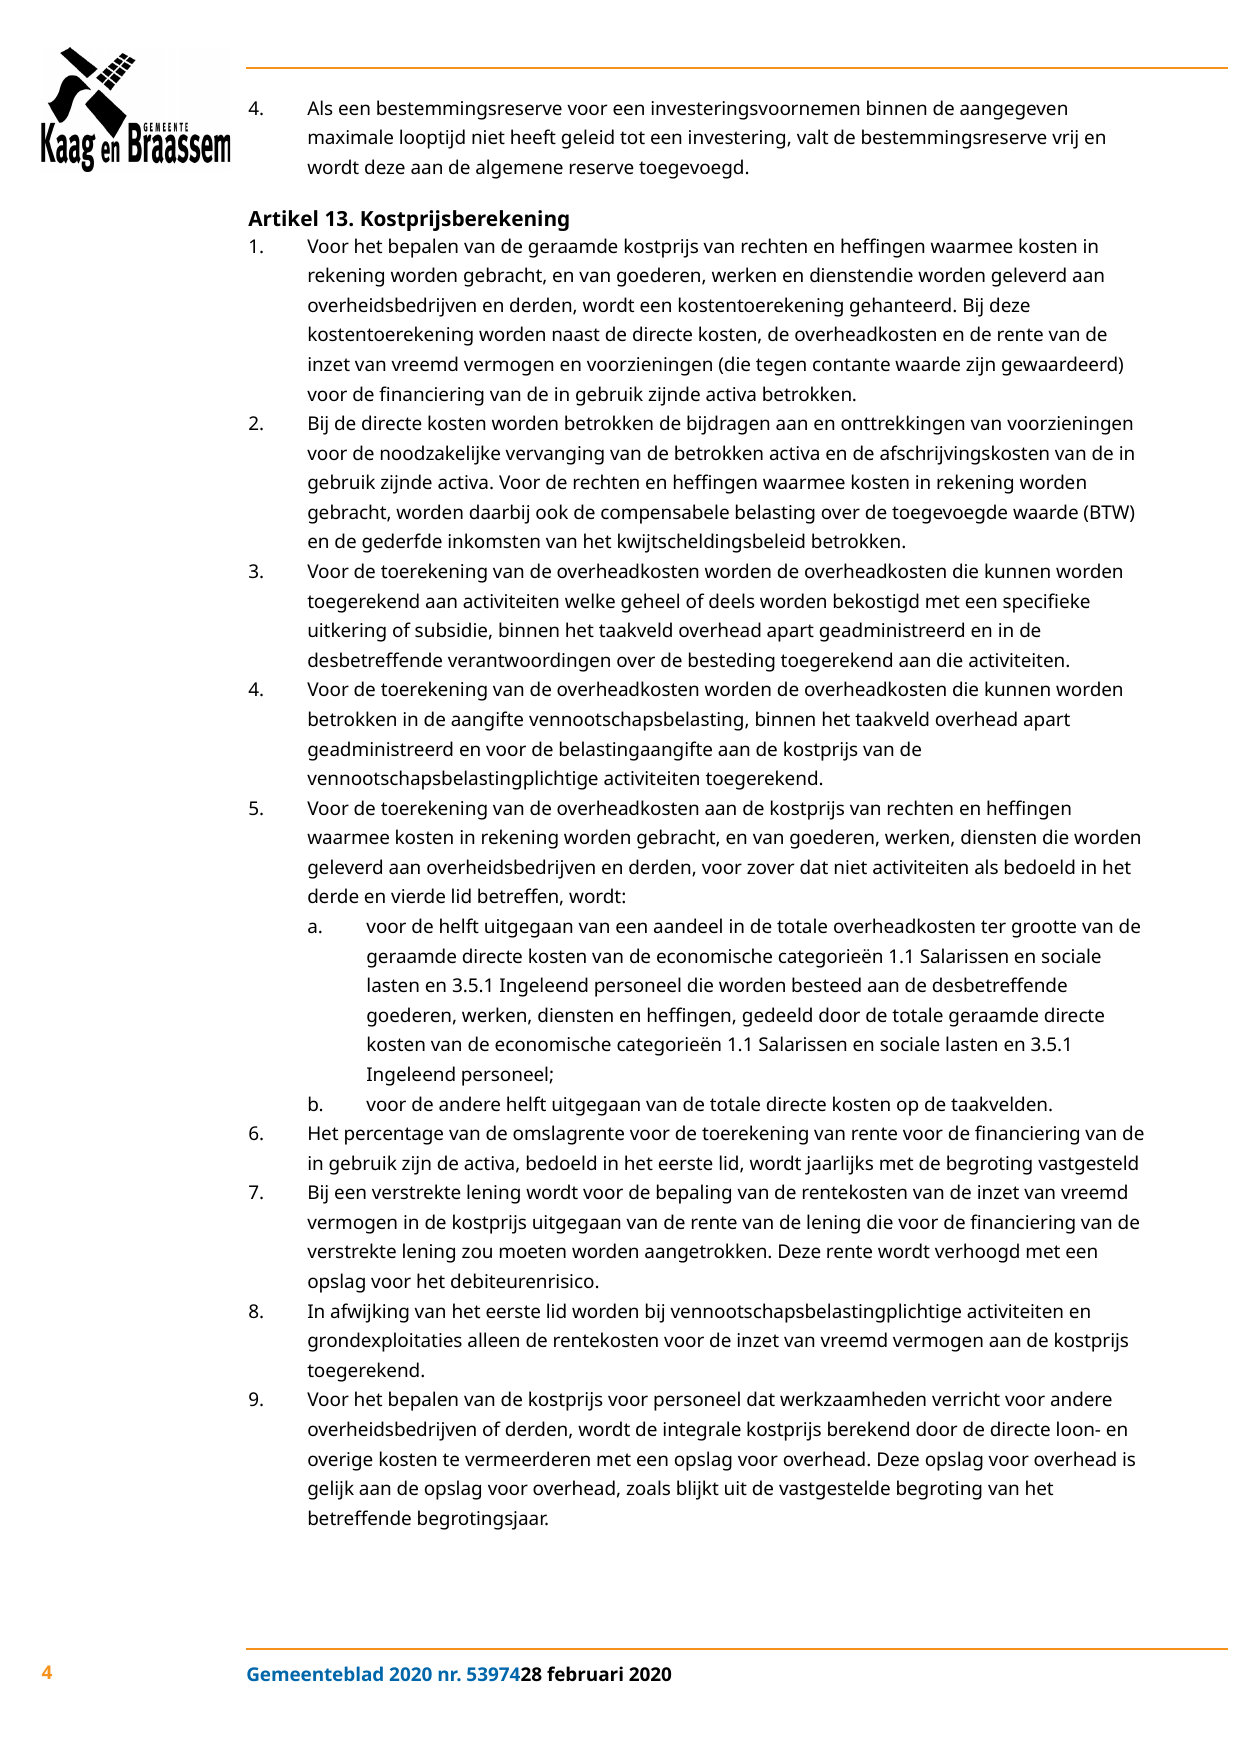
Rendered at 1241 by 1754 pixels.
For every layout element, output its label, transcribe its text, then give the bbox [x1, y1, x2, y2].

list Voor de toerekening van de overheadkosten worden de overheadkosten die kunnen worden toegerekend aan activiteiten welke geheel of deels worden bekostigd met een specifieke uitkering of subsidie, binnen het taakveld overhead apart geadministreerd en in de desbetreffende verantwoordingen over de besteding toegerekend aan die activiteiten. [248, 558, 1152, 673]
picture [41, 47, 231, 172]
list Bij een verstrekte lening wordt voor de bepaling van de rentekosten van de inzet van vreemd vermogen in de kostprijs uitgegaan van de rente van de lening die voor de financiering van de verstrekte lening zou moeten worden aangetrokken. Deze rente wordt verhoogd met een opslag voor het debiteurenrisico. [248, 1179, 1152, 1294]
list Voor het bepalen van de geraamde kostprijs van rechten en heffingen waarmee kosten in rekening worden gebracht, en van goederen, werken en dienstendie worden geleverd aan overheidsbedrijven en derden, wordt een kostentoerekening gehanteerd. Bij deze kostentoerekening worden naast de directe kosten, de overheadkosten en de rente van de inzet van vreemd vermogen en voorzieningen (die tegen contante waarde zijn gewaardeerd) voor de financiering van de in gebruik zijnde activa betrokken. [248, 233, 1152, 406]
text Artikel 13. Kostprijsberekening [248, 204, 1152, 233]
list voor de andere helft uitgegaan van de totale directe kosten op de taakvelden. [307, 1091, 1152, 1116]
list Het percentage van de omslagrente voor de toerekening van rente voor de financiering van de in gebruik zijn de activa, bedoeld in het eerste lid, wordt jaarlijks met de begroting vastgesteld [248, 1120, 1152, 1176]
list In afwijking van het eerste lid worden bij vennootschapsbelastingplichtige activiteiten en grondexploitaties alleen de rentekosten voor de inzet van vreemd vermogen aan de kostprijs toegerekend. [248, 1298, 1152, 1383]
list Als een bestemmingsreserve voor een investeringsvoornemen binnen de aangegeven maximale looptijd niet heeft geleid tot een investering, valt de bestemmingsreserve vrij en wordt deze aan de algemene reserve toegevoegd. [248, 95, 1152, 180]
list Voor de toerekening van de overheadkosten aan de kostprijs van rechten en heffingen waarmee kosten in rekening worden gebracht, en van goederen, werken, diensten die worden geleverd aan overheidsbedrijven en derden, voor zover dat niet activiteiten als bedoeld in het derde en vierde lid betreffen, wordt: [248, 795, 1152, 909]
list Voor de toerekening van de overheadkosten worden de overheadkosten die kunnen worden betrokken in de aangifte vennootschapsbelasting, binnen het taakveld overhead apart geadministreerd en voor de belastingaangifte aan de kostprijs van de vennootschapsbelastingplichtige activiteiten toegerekend. [248, 677, 1152, 791]
list voor de helft uitgegaan van een aandeel in de totale overheadkosten ter grootte van de geraamde directe kosten van de economische categorieën 1.1 Salarissen en sociale lasten en 3.5.1 Ingeleend personeel die worden besteed aan de desbetreffende goederen, werken, diensten en heffingen, gedeeld door de totale geraamde directe kosten van de economische categorieën 1.1 Salarissen en sociale lasten en 3.5.1 Ingeleend personeel; [307, 913, 1152, 1087]
list Voor het bepalen van de kostprijs voor personeel dat werkzaamheden verricht voor andere overheidsbedrijven of derden, wordt de integrale kostprijs berekend door de directe loon- en overige kosten te vermeerderen met een opslag voor overhead. Deze opslag voor overhead is gelijk aan de opslag voor overhead, zoals blijkt uit de vastgestelde begroting van het betreffende begrotingsjaar. [248, 1387, 1152, 1531]
list Bij de directe kosten worden betrokken de bijdragen aan en onttrekkingen van voorzieningen voor de noodzakelijke vervanging van de betrokken activa en de afschrijvingskosten van de in gebruik zijnde activa. Voor de rechten en heffingen waarmee kosten in rekening worden gebracht, worden daarbij ook de compensabele belasting over de toegevoegde waarde (BTW) en de gederfde inkomsten van het kwijtscheldingsbeleid betrokken. [248, 410, 1152, 554]
